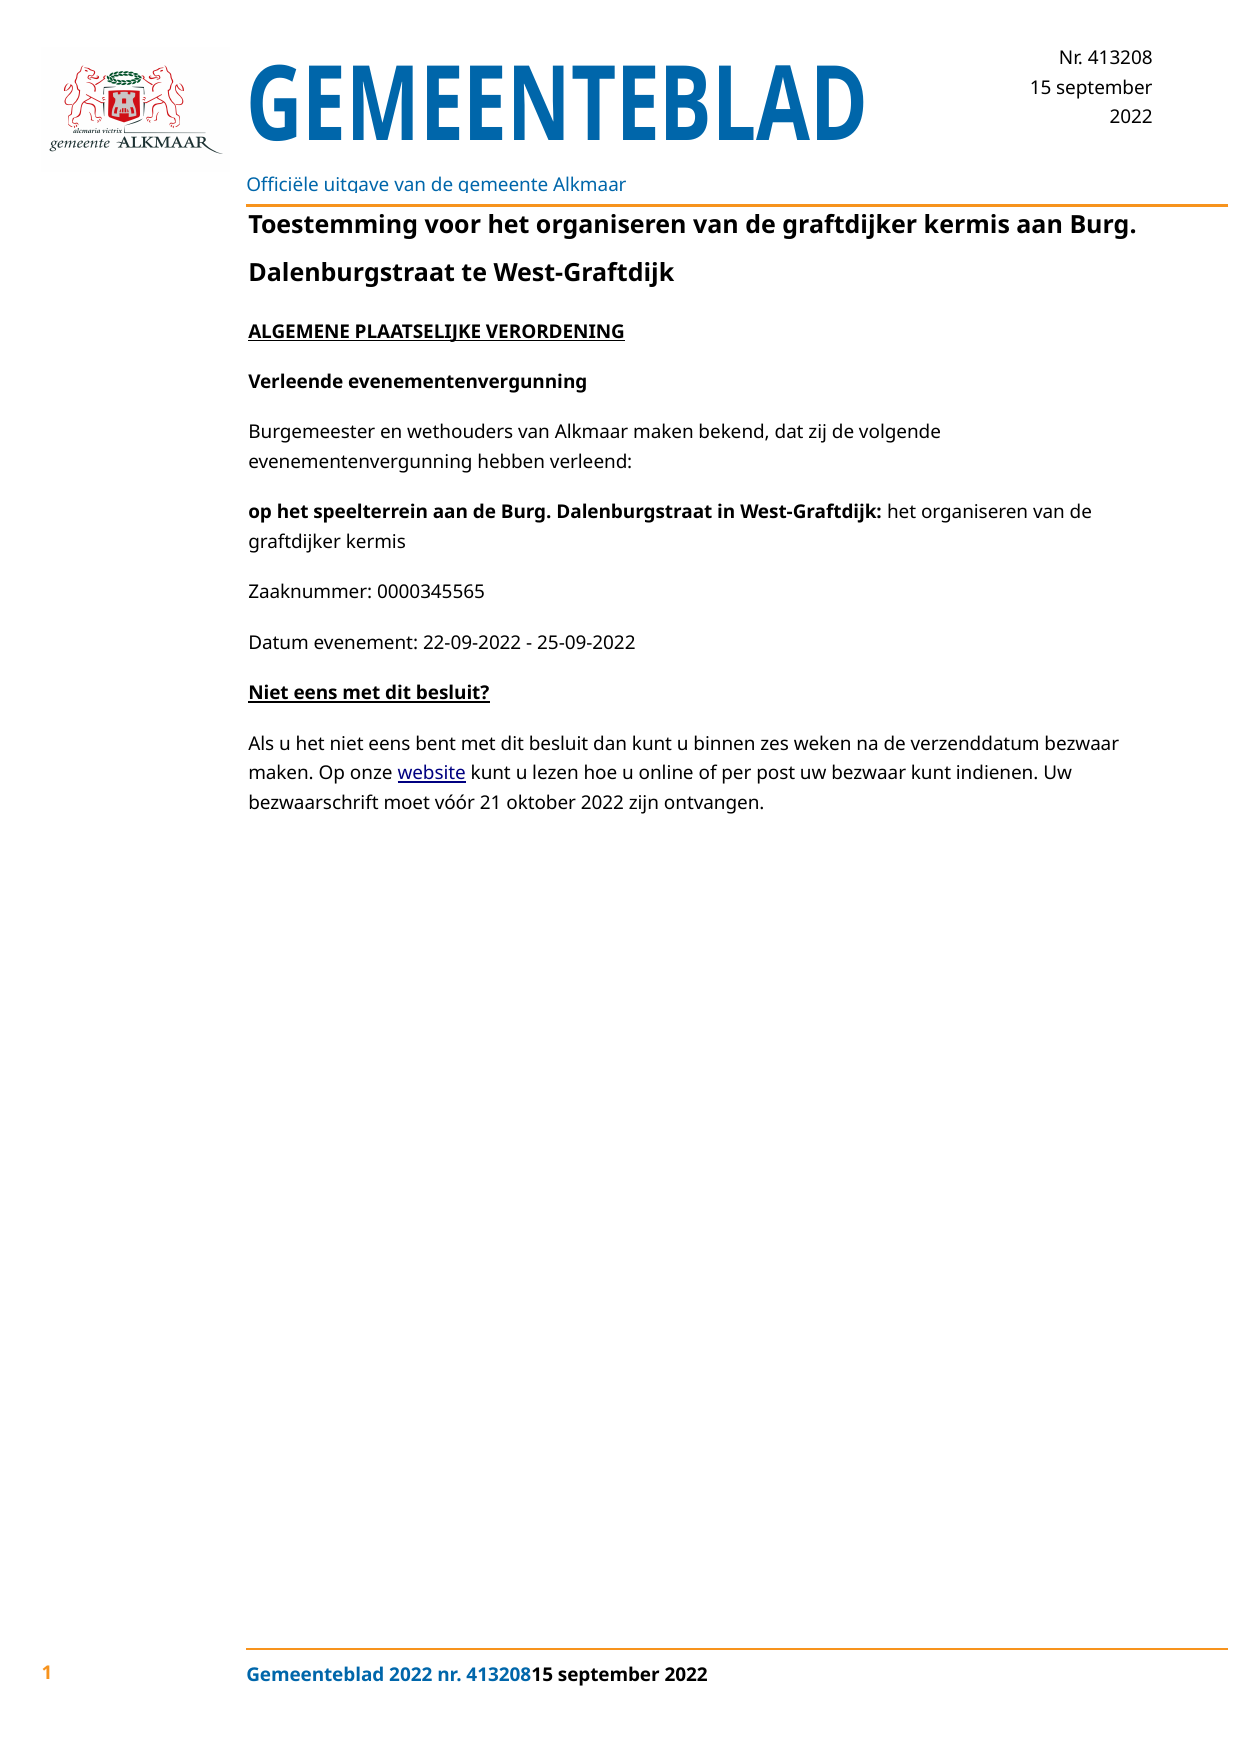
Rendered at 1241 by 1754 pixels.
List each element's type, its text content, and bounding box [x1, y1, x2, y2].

text Burgemeester en wethouders van Alkmaar maken bekend, dat zij de volgende evenementenvergunning hebben verleend: [248, 419, 1152, 474]
picture [41, 47, 231, 172]
text Verleende evenementenvergunning [248, 368, 1152, 394]
text Datum evenement: 22-09-2022 - 25-09-2022 [248, 629, 1152, 655]
text Als u het niet eens bent met dit besluit dan kunt u binnen zes weken na de verzenddatum bezwaar maken. Op onze website kunt u lezen hoe u online of per post uw bezwaar kunt indienen. Uw bezwaarschrift moet vóór 21 oktober 2022 zijn ontvangen. [248, 730, 1152, 815]
text Toestemming voor het organiseren van de graftdijker kermis aan Burg. Dalenburgstraat te West-Graftdijk [248, 207, 1152, 288]
text Zaaknummer: 0000345565 [248, 579, 1152, 604]
text op het speelterrein aan de Burg. Dalenburgstraat in West-Graftdijk: het organiseren van de graftdijker kermis [248, 499, 1152, 554]
text ALGEMENE PLAATSELIJKE VERORDENING [248, 318, 1152, 344]
text Niet eens met dit besluit? [248, 679, 1152, 705]
